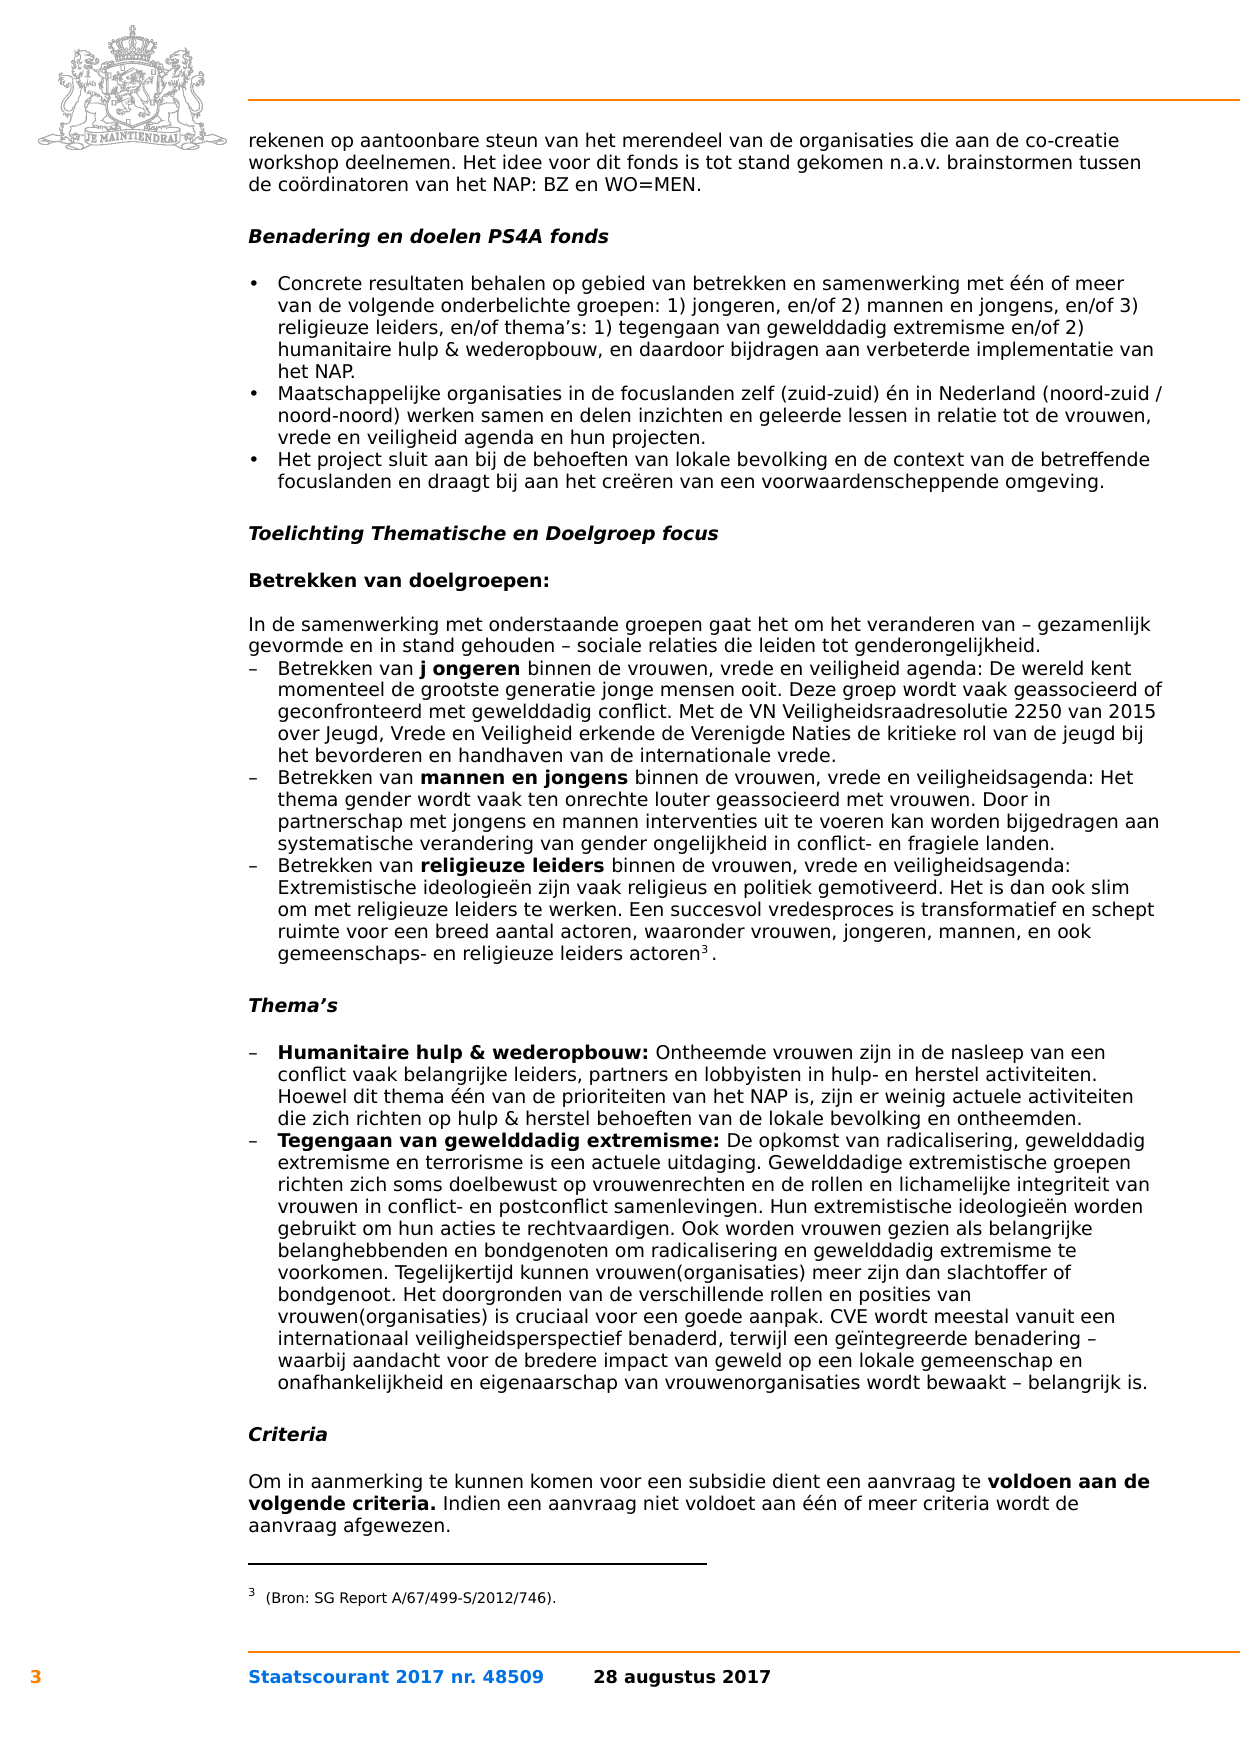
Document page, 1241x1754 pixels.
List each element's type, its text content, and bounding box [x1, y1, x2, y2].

subtitle Thema’s [248, 995, 1163, 1017]
text • Maatschappelijke organisaties in de focuslanden zelf (zuid-zuid) én in Nederland (noord-zuid / noord-noord) werken samen en delen inzichten en geleerde lessen in relatie tot de vrouwen, vrede en veiligheid agenda en hun projecten. [248, 383, 1163, 449]
text – Betrekken van mannen en jongens binnen de vrouwen, vrede en veiligheidsagenda: Het thema gender wordt vaak ten onrechte louter geassocieerd met vrouwen. Door in partnerschap met jongens en mannen interventies uit te voeren kan worden bijgedragen aan systematische verandering van gender ongelijkheid in conflict- en fragiele landen. [248, 767, 1163, 855]
text – Betrekken van religieuze leiders binnen de vrouwen, vrede en veiligheidsagenda: Extremistische ideologieën zijn vaak religieus en politiek gemotiveerd. Het is dan ook slim om met religieuze leiders te werken. Een succesvol vredesproces is transformatief en schept ruimte voor een breed aantal actoren, waaronder vrouwen, jongeren, mannen, en ook gemeenschaps- en religieuze leiders actoren. [248, 855, 1163, 965]
text • Het project sluit aan bij de behoeften van lokale bevolking en de context van de betreffende focuslanden en draagt bij aan het creëren van een voorwaardenscheppende omgeving. [248, 449, 1163, 493]
text Betrekken van doelgroepen: [248, 569, 1163, 592]
text rekenen op aantoonbare steun van het merendeel van de organisaties die aan de co-creatie workshop deelnemen. Het idee voor dit fonds is tot stand gekomen n.a.v. brainstormen tussen de coördinatoren van het NAP: BZ en WO=MEN. [248, 130, 1163, 196]
text In de samenwerking met onderstaande groepen gaat het om het veranderen van – gezamenlijk gevormde en in stand gehouden – sociale relaties die leiden tot genderongelijkheid. [248, 613, 1163, 657]
text – Tegengaan van gewelddadig extremisme: De opkomst van radicalisering, gewelddadig extremisme en terrorisme is een actuele uitdaging. Gewelddadige extremistische groepen richten zich soms doelbewust op vrouwenrechten en de rollen en lichamelijke integriteit van vrouwen in conflict- en postconflict samenlevingen. Hun extremistische ideologieën worden gebruikt om hun acties te rechtvaardigen. Ook worden vrouwen gezien als belangrijke belanghebbenden en bondgenoten om radicalisering en gewelddadig extremisme te voorkomen. Tegelijkertijd kunnen vrouwen(organisaties) meer zijn dan slachtoffer of bondgenoot. Het doorgronden van de verschillende rollen en posities van vrouwen(organisaties) is cruciaal voor een goede aanpak. CVE wordt meestal vanuit een internationaal veiligheidsperspectief benaderd, terwijl een geïntegreerde benadering – waarbij aandacht voor de bredere impact van geweld op een lokale gemeenschap en onafhankelijkheid en eigenaarschap van vrouwenorganisaties wordt bewaakt – belangrijk is. [248, 1130, 1163, 1394]
text (Bron: SG Report A/67/499-S/2012/746). [248, 1586, 1163, 1608]
text • Concrete resultaten behalen op gebied van betrekken en samenwerking met één of meer van de volgende onderbelichte groepen: 1) jongeren, en/of 2) mannen en jongens, en/of 3) religieuze leiders, en/of thema’s: 1) tegengaan van gewelddadig extremisme en/of 2) humanitaire hulp & wederopbouw, en daardoor bijdragen aan verbeterde implementatie van het NAP. [248, 273, 1163, 383]
text – Betrekken van j ongeren binnen de vrouwen, vrede en veiligheid agenda: De wereld kent momenteel de grootste generatie jonge mensen ooit. Deze groep wordt vaak geassocieerd of geconfronteerd met gewelddadig conflict. Met de VN Veiligheidsraadresolutie 2250 van 2015 over Jeugd, Vrede en Veiligheid erkende de Verenigde Naties de kritieke rol van de jeugd bij het bevorderen en handhaven van de internationale vrede. [248, 657, 1163, 767]
subtitle Toelichting Thematische en Doelgroep focus [248, 523, 1163, 544]
text Om in aanmerking te kunnen komen voor een subsidie dient een aanvraag te voldoen aan de volgende criteria. Indien een aanvraag niet voldoet aan één of meer criteria wordt de aanvraag afgewezen. [248, 1471, 1163, 1537]
text – Humanitaire hulp & wederopbouw: Ontheemde vrouwen zijn in de nasleep van een conflict vaak belangrijke leiders, partners en lobbyisten in hulp- en herstel activiteiten. Hoewel dit thema één van de prioriteiten van het NAP is, zijn er weinig actuele activiteiten die zich richten op hulp & herstel behoeften van de lokale bevolking en ontheemden. [248, 1042, 1163, 1130]
subtitle Benadering en doelen PS4A fonds [248, 226, 1163, 248]
picture [38, 25, 227, 150]
subtitle Criteria [248, 1424, 1163, 1446]
